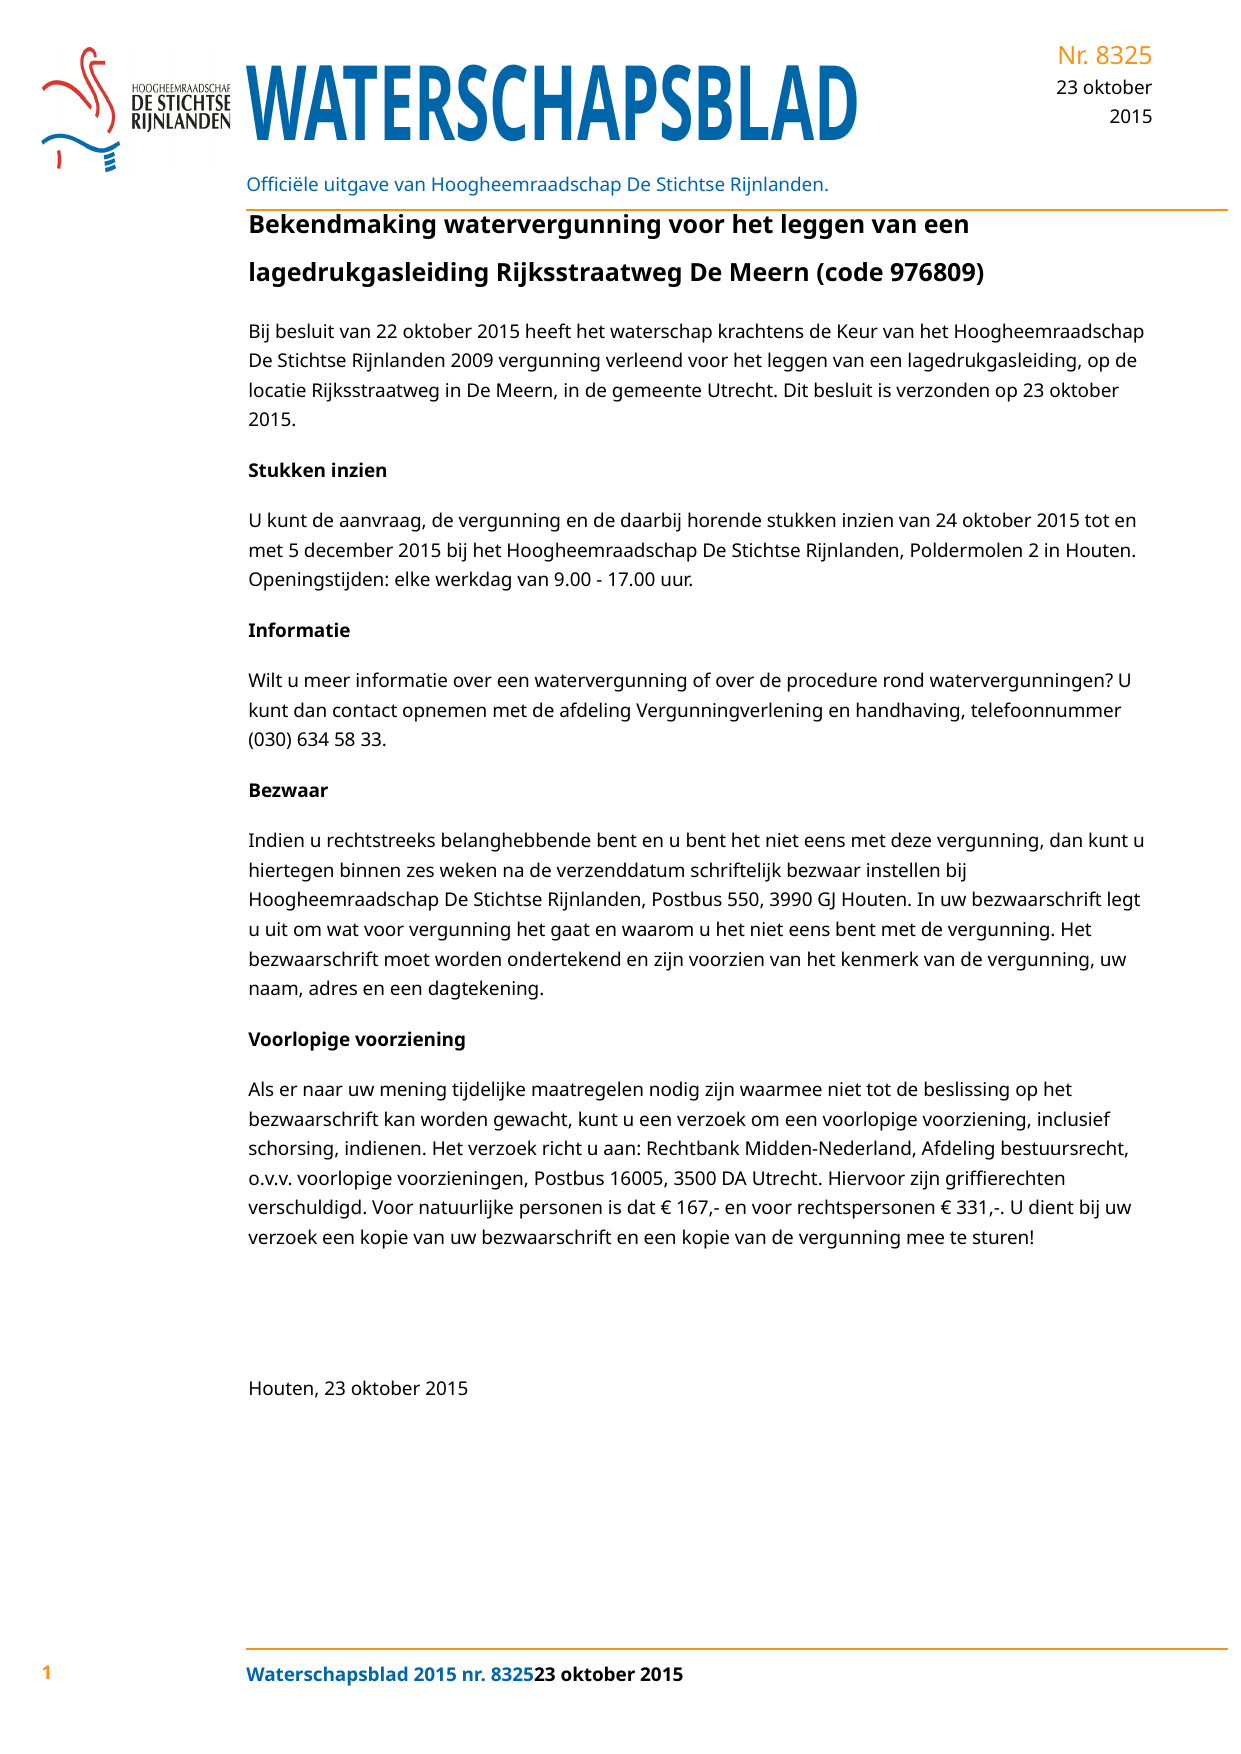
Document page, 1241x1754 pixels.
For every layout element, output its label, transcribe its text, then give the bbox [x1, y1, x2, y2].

text Indien u rechtstreeks belanghebbende bent en u bent het niet eens met deze vergunning, dan kunt u hiertegen binnen zes weken na de verzenddatum schriftelijk bezwaar instellen bij Hoogheemraadschap De Stichtse Rijnlanden, Postbus 550, 3990 GJ Houten. In uw bezwaarschrift legt u uit om wat voor vergunning het gaat en waarom u het niet eens bent met de vergunning. Het bezwaarschrift moet worden ondertekend en zijn voorzien van het kenmerk van de vergunning, uw naam, adres en een dagtekening. [248, 827, 1152, 1001]
picture [41, 47, 231, 172]
text Bekendmaking watervergunning voor het leggen van een lagedrukgasleiding Rijksstraatweg De Meern (code 976809) [248, 211, 1152, 288]
text Wilt u meer informatie over een watervergunning of over de procedure rond watervergunningen? U kunt dan contact opnemen met de afdeling Vergunningverlening en handhaving, telefoonnummer (030) 634 58 33. [248, 667, 1152, 752]
text Houten, 23 oktober 2015 [248, 1375, 1152, 1401]
text Bij besluit van 22 oktober 2015 heeft het waterschap krachtens de Keur van het Hoogheemraadschap De Stichtse Rijnlanden 2009 vergunning verleend voor het leggen van een lagedrukgasleiding, op de locatie Rijksstraatweg in De Meern, in de gemeente Utrecht. Dit besluit is verzonden op 23 oktober 2015. [248, 318, 1152, 432]
text U kunt de aanvraag, de vergunning en de daarbij horende stukken inzien van 24 oktober 2015 tot en met 5 december 2015 bij het Hoogheemraadschap De Stichtse Rijnlanden, Poldermolen 2 in Houten. Openingstijden: elke werkdag van 9.00 - 17.00 uur. [248, 507, 1152, 592]
text Stukken inzien [248, 457, 1152, 483]
text Als er naar uw mening tijdelijke maatregelen nodig zijn waarmee niet tot de beslissing op het bezwaarschrift kan worden gewacht, kunt u een verzoek om een voorlopige voorziening, inclusief schorsing, indienen. Het verzoek richt u aan: Rechtbank Midden-Nederland, Afdeling bestuursrecht, o.v.v. voorlopige voorzieningen, Postbus 16005, 3500 DA Utrecht. Hiervoor zijn griffierechten verschuldigd. Voor natuurlijke personen is dat € 167,- en voor rechtspersonen € 331,-. U dient bij uw verzoek een kopie van uw bezwaarschrift en een kopie van de vergunning mee te sturen! [248, 1076, 1152, 1250]
text Informatie [248, 617, 1152, 643]
text Voorlopige voorziening [248, 1026, 1152, 1052]
text Bezwaar [248, 777, 1152, 803]
